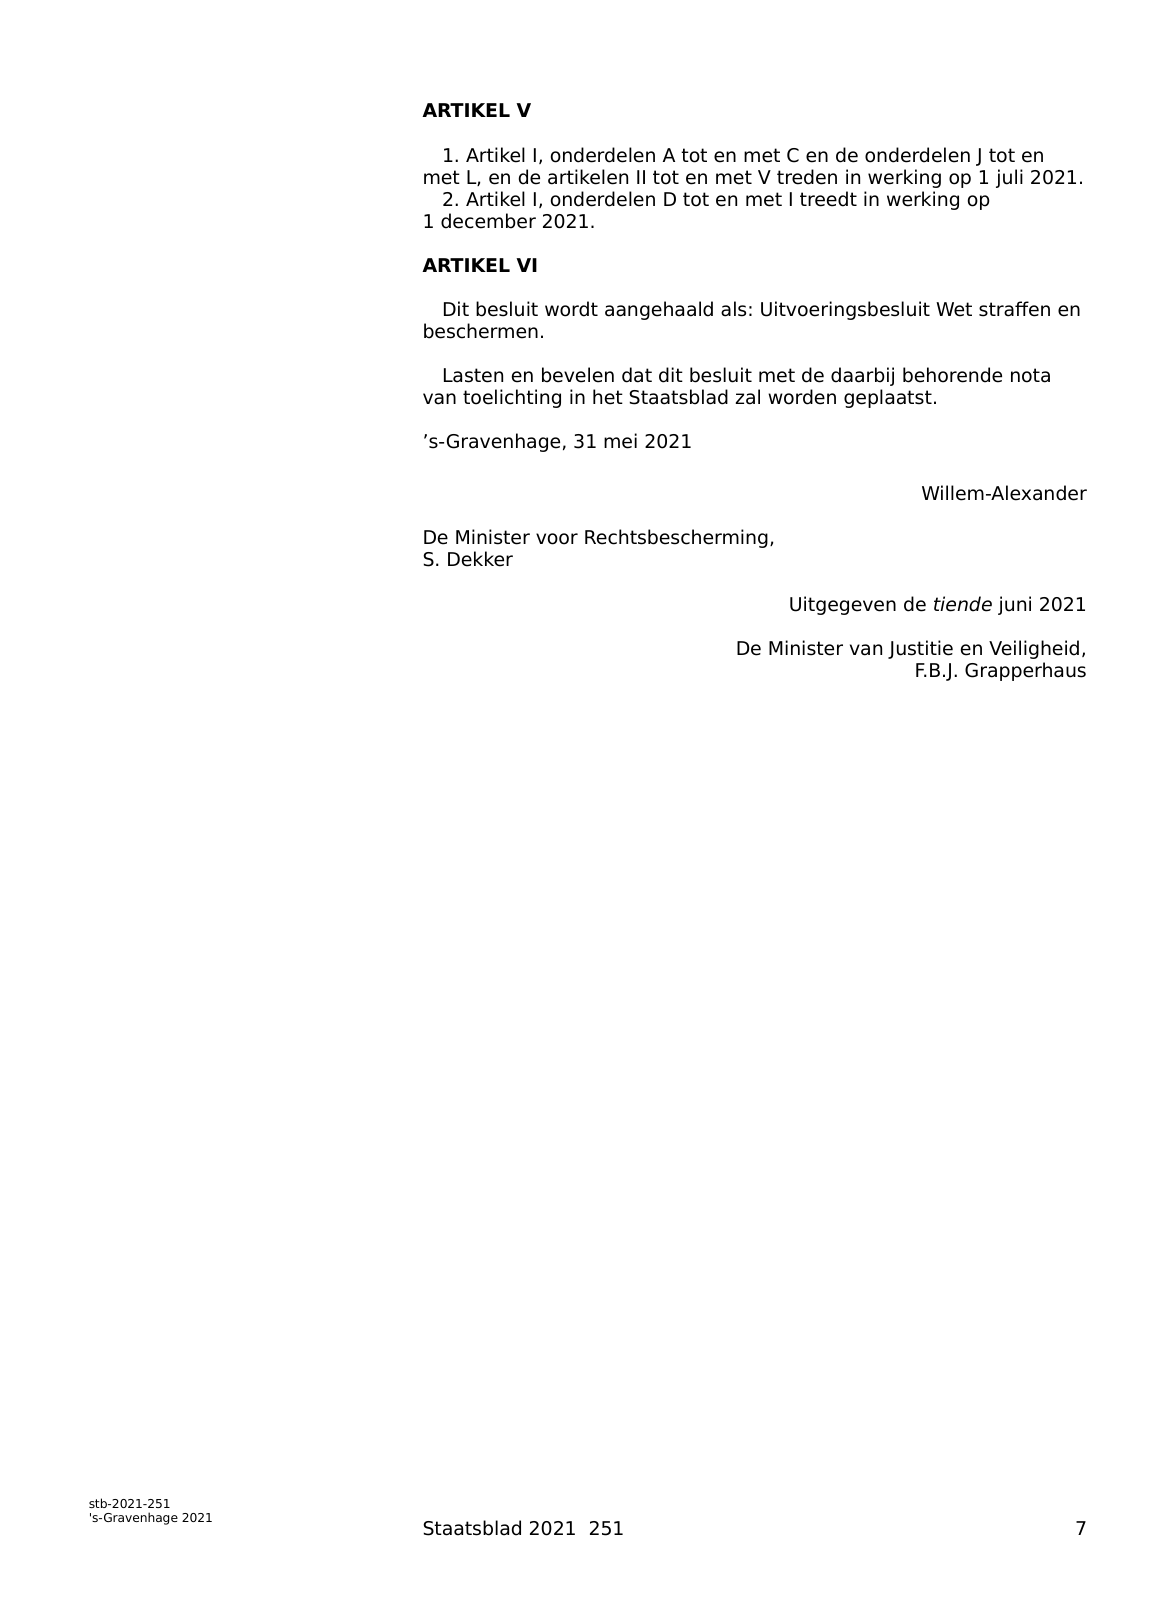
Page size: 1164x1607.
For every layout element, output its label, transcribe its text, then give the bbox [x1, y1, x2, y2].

subtitle ARTIKEL V [422, 100, 1087, 122]
text Uitgegeven de tiende juni 2021 [422, 593, 1087, 615]
text De Minister van Justitie en Veiligheid, F.B.J. Grapperhaus [422, 638, 1087, 682]
text 's-Gravenhage 2021 [88, 1511, 323, 1525]
text 2. Artikel I, onderdelen D tot en met I treedt in werking op 1 december 2021. [422, 188, 1087, 232]
text ’s-Gravenhage, 31 mei 2021 [422, 431, 1087, 453]
text Lasten en bevelen dat dit besluit met de daarbij behorende nota van toelichting in het Staatsblad zal worden geplaatst. [422, 365, 1087, 409]
text 1. Artikel I, onderdelen A tot en met C en de onderdelen J tot en met L, en de artikelen II tot en met V treden in werking op 1 juli 2021. [422, 144, 1087, 188]
text stb-2021-251 [88, 1497, 323, 1511]
text Dit besluit wordt aangehaald als: Uitvoeringsbesluit Wet straffen en beschermen. [422, 299, 1087, 343]
text De Minister voor Rechtsbescherming, S. Dekker [422, 527, 1087, 571]
subtitle ARTIKEL VI [422, 255, 1087, 277]
text Willem-Alexander [422, 483, 1087, 505]
